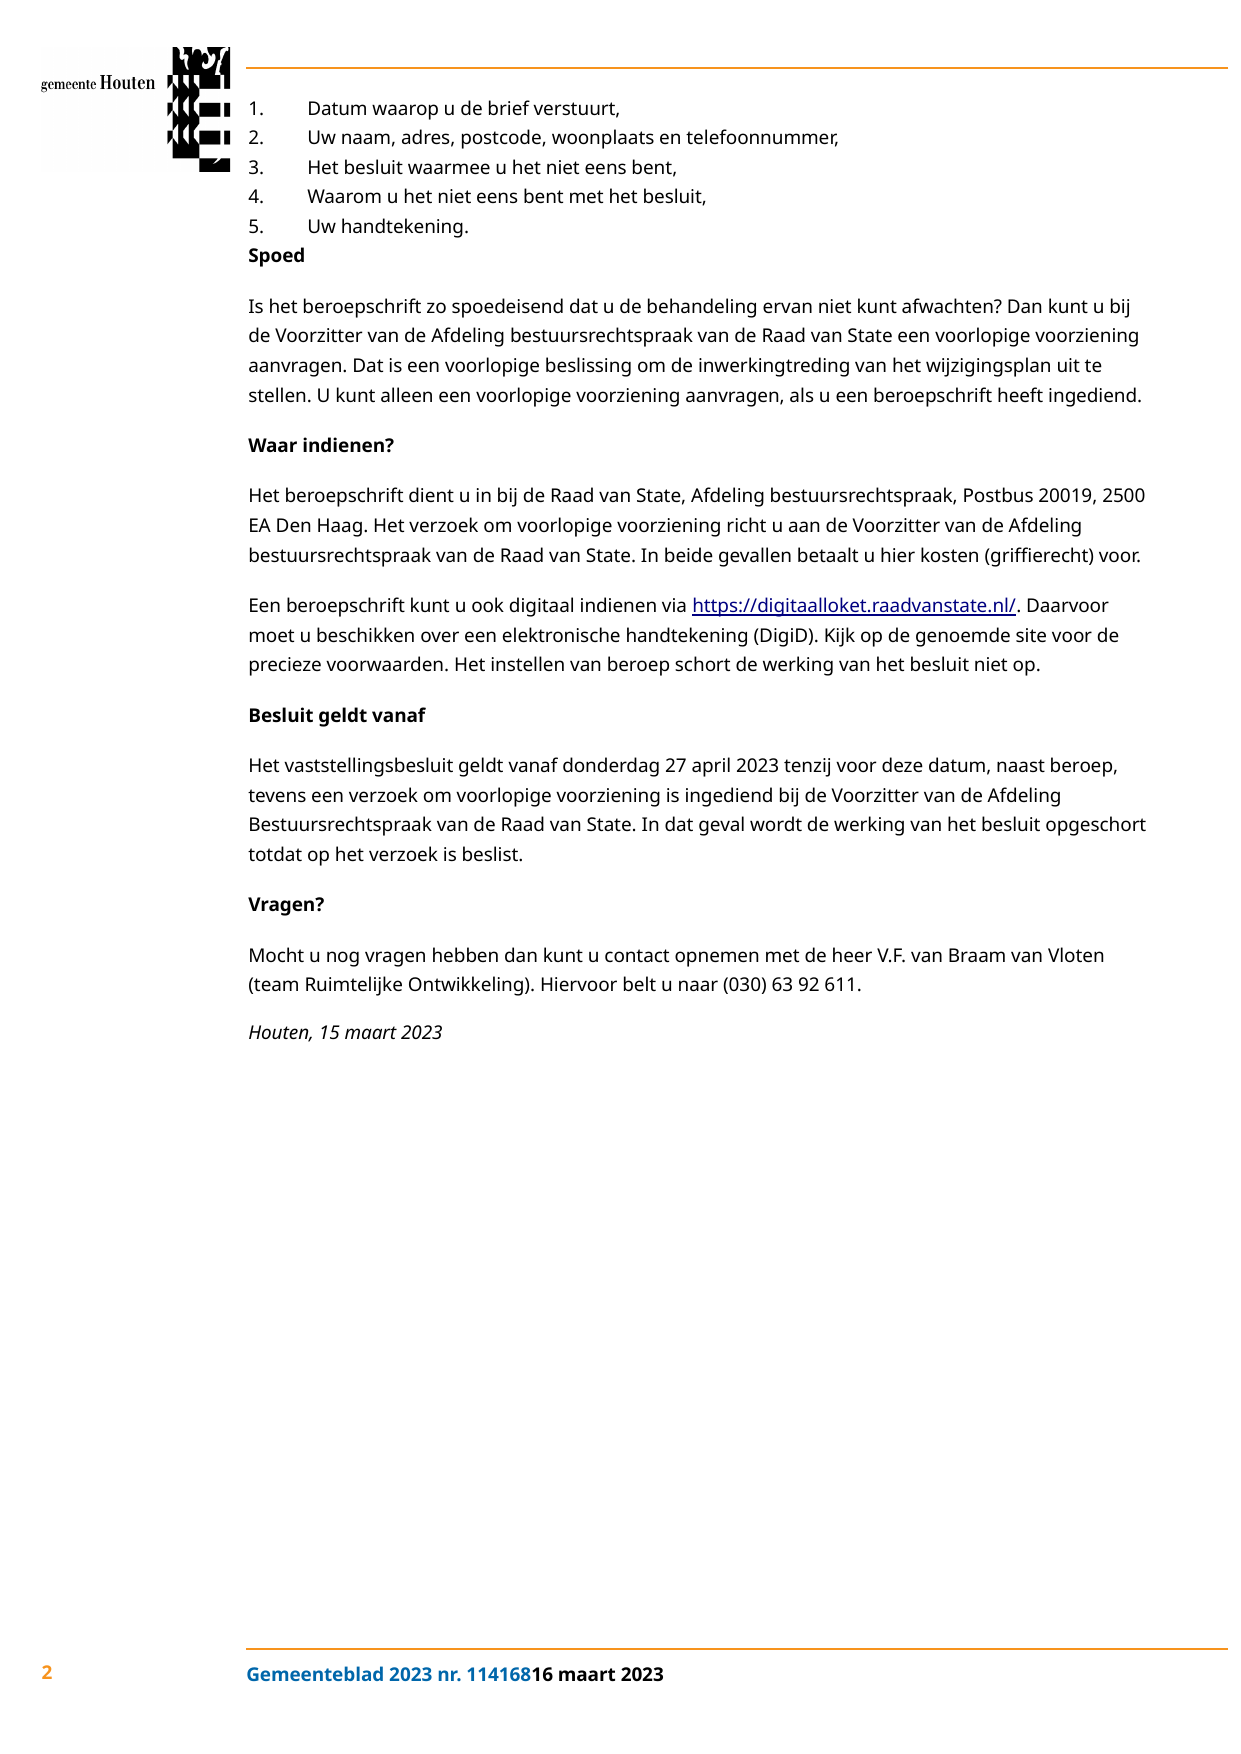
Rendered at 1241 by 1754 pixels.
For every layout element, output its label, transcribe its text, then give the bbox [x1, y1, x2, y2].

list Het besluit waarmee u het niet eens bent, [248, 154, 1152, 180]
text Vragen? [248, 891, 1152, 917]
text Is het beroepschrift zo spoedeisend dat u de behandeling ervan niet kunt afwachten? Dan kunt u bij de Voorzitter van de Afdeling bestuursrechtspraak van de Raad van State een voorlopige voorziening aanvragen. Dat is een voorlopige beslissing om de inwerkingtreding van het wijzigingsplan uit te stellen. U kunt alleen een voorlopige voorziening aanvragen, als u een beroepschrift heeft ingediend. [248, 293, 1152, 408]
text Het vaststellingsbesluit geldt vanaf donderdag 27 april 2023 tenzij voor deze datum, naast beroep, tevens een verzoek om voorlopige voorziening is ingediend bij de Voorzitter van de Afdeling Bestuursrechtspraak van de Raad van State. In dat geval wordt de werking van het besluit opgeschort totdat op het verzoek is beslist. [248, 752, 1152, 867]
list Waarom u het niet eens bent met het besluit, [248, 183, 1152, 209]
text Waar indienen? [248, 432, 1152, 458]
text Een beroepschrift kunt u ook digitaal indienen via https://digitaalloket.raadvanstate.nl/. Daarvoor moet u beschikken over een elektronische handtekening (DigiD). Kijk op de genoemde site voor de precieze voorwaarden. Het instellen van beroep schort de werking van het besluit niet op. [248, 592, 1152, 677]
list Uw naam, adres, postcode, woonplaats en telefoonnummer, [248, 124, 1152, 150]
list Datum waarop u de brief verstuurt, [248, 95, 1152, 121]
list Uw handtekening. [248, 213, 1152, 239]
text Spoed [248, 243, 1152, 268]
text Besluit geldt vanaf [248, 702, 1152, 728]
text Houten, 15 maart 2023 [248, 1019, 1152, 1045]
picture [41, 47, 231, 172]
text Mocht u nog vragen hebben dan kunt u contact opnemen met de heer V.F. van Braam van Vloten (team Ruimtelijke Ontwikkeling). Hiervoor belt u naar (030) 63 92 611. [248, 942, 1152, 997]
text Het beroepschrift dient u in bij de Raad van State, Afdeling bestuursrechtspraak, Postbus 20019, 2500 EA Den Haag. Het verzoek om voorlopige voorziening richt u aan de Voorzitter van de Afdeling bestuursrechtspraak van de Raad van State. In beide gevallen betaalt u hier kosten (griffierecht) voor. [248, 483, 1152, 568]
